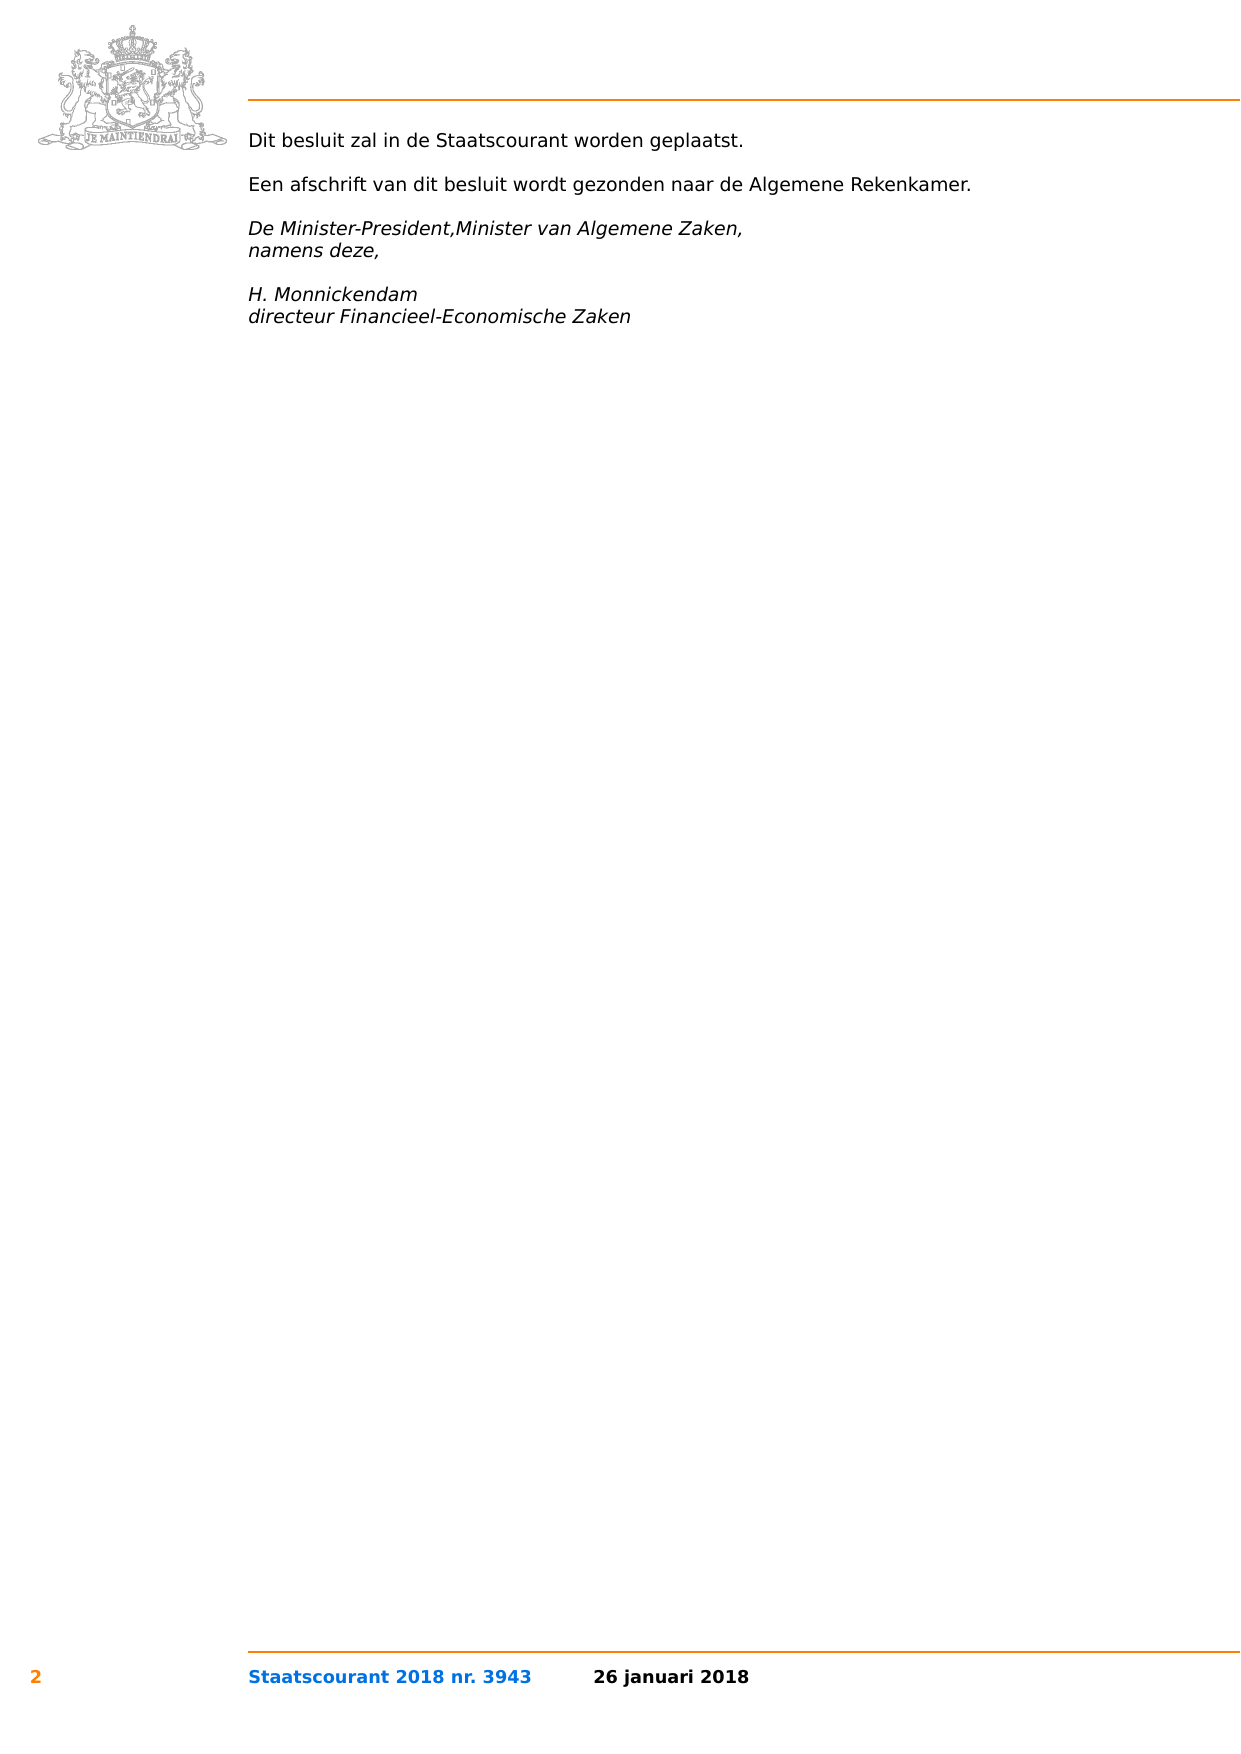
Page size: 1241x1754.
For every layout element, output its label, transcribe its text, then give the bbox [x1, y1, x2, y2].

picture [38, 25, 227, 150]
text De Minister-President,Minister van Algemene Zaken, namens deze, H. Monnickendam directeur Financieel-Economische Zaken [248, 218, 1163, 327]
text Dit besluit zal in de Staatscourant worden geplaatst. [248, 130, 1163, 152]
text Een afschrift van dit besluit wordt gezonden naar de Algemene Rekenkamer. [248, 174, 1163, 196]
